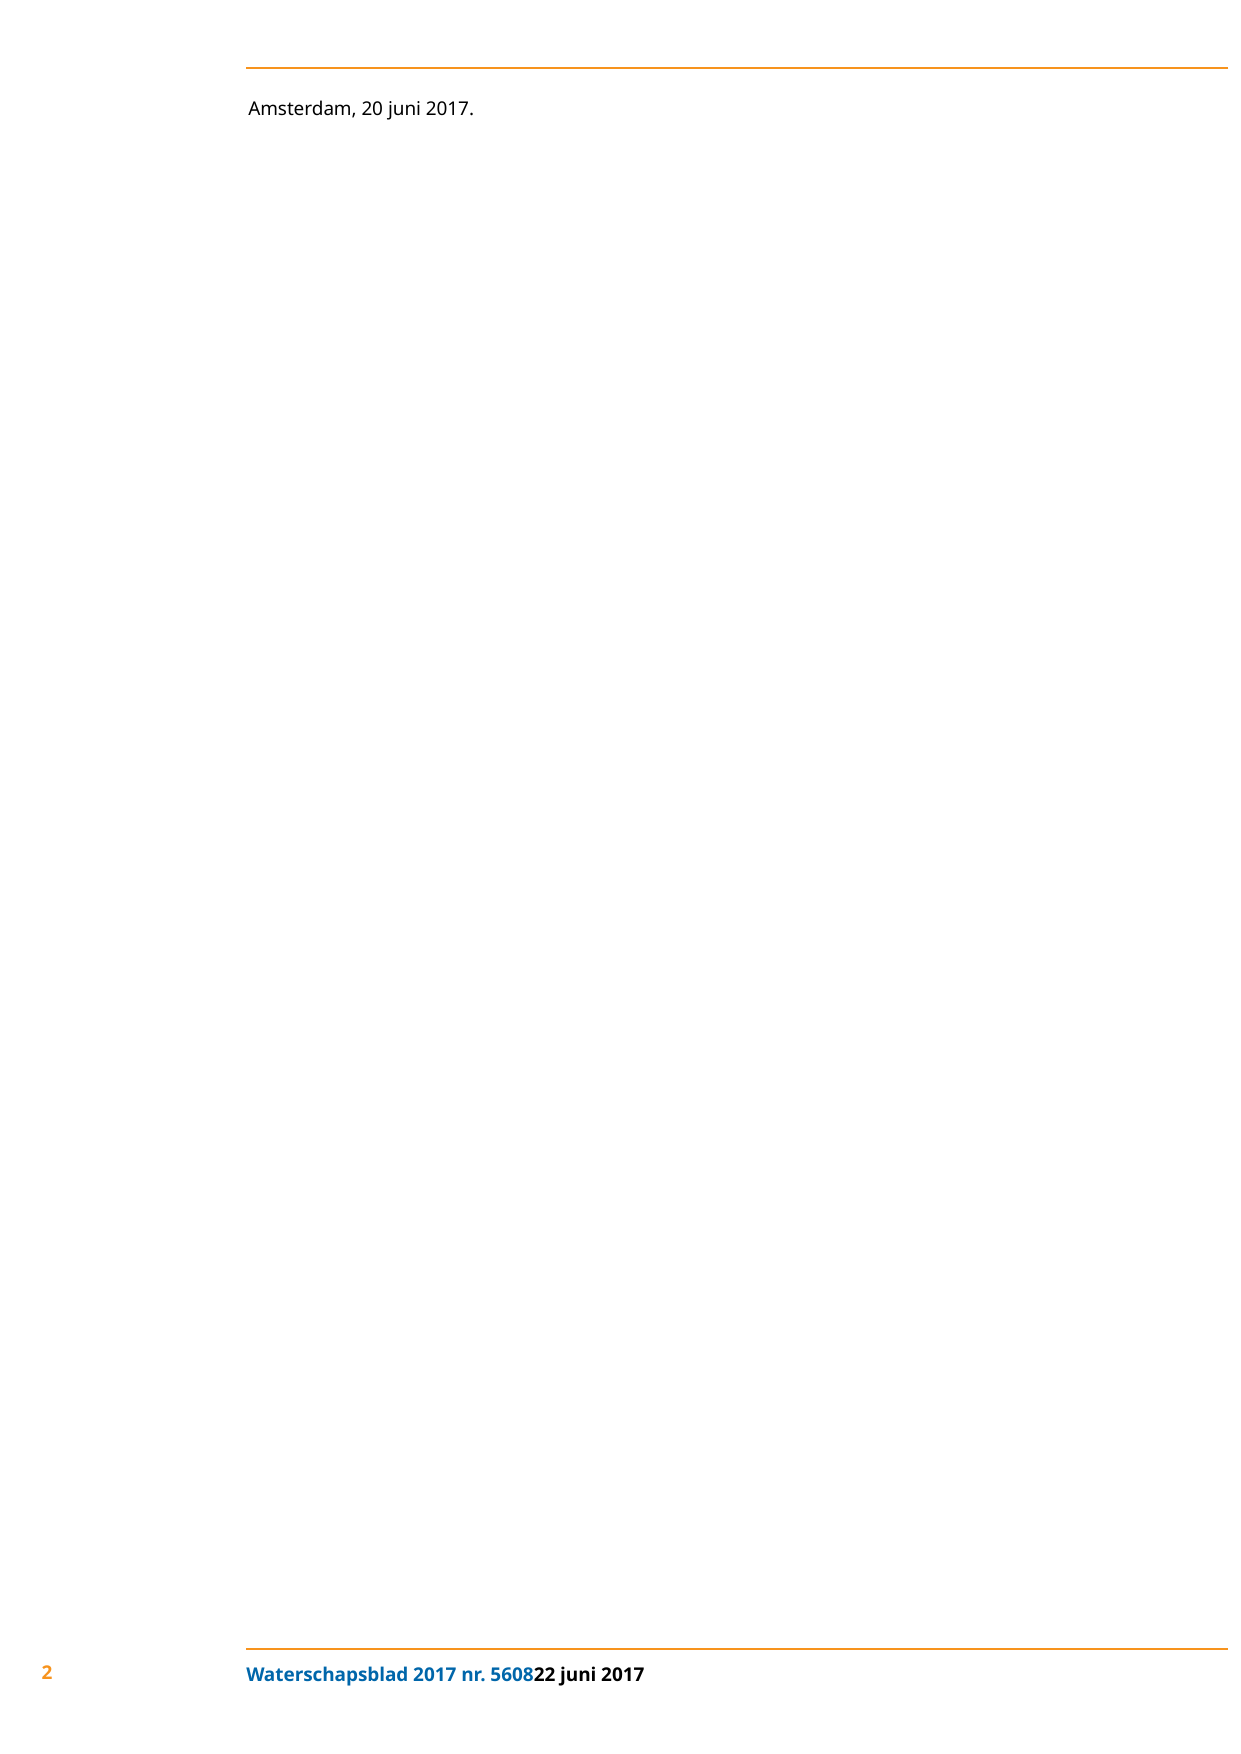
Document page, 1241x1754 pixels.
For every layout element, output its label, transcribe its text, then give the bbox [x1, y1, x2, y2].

text Amsterdam, 20 juni 2017. [248, 95, 1152, 121]
picture [41, 47, 231, 172]
